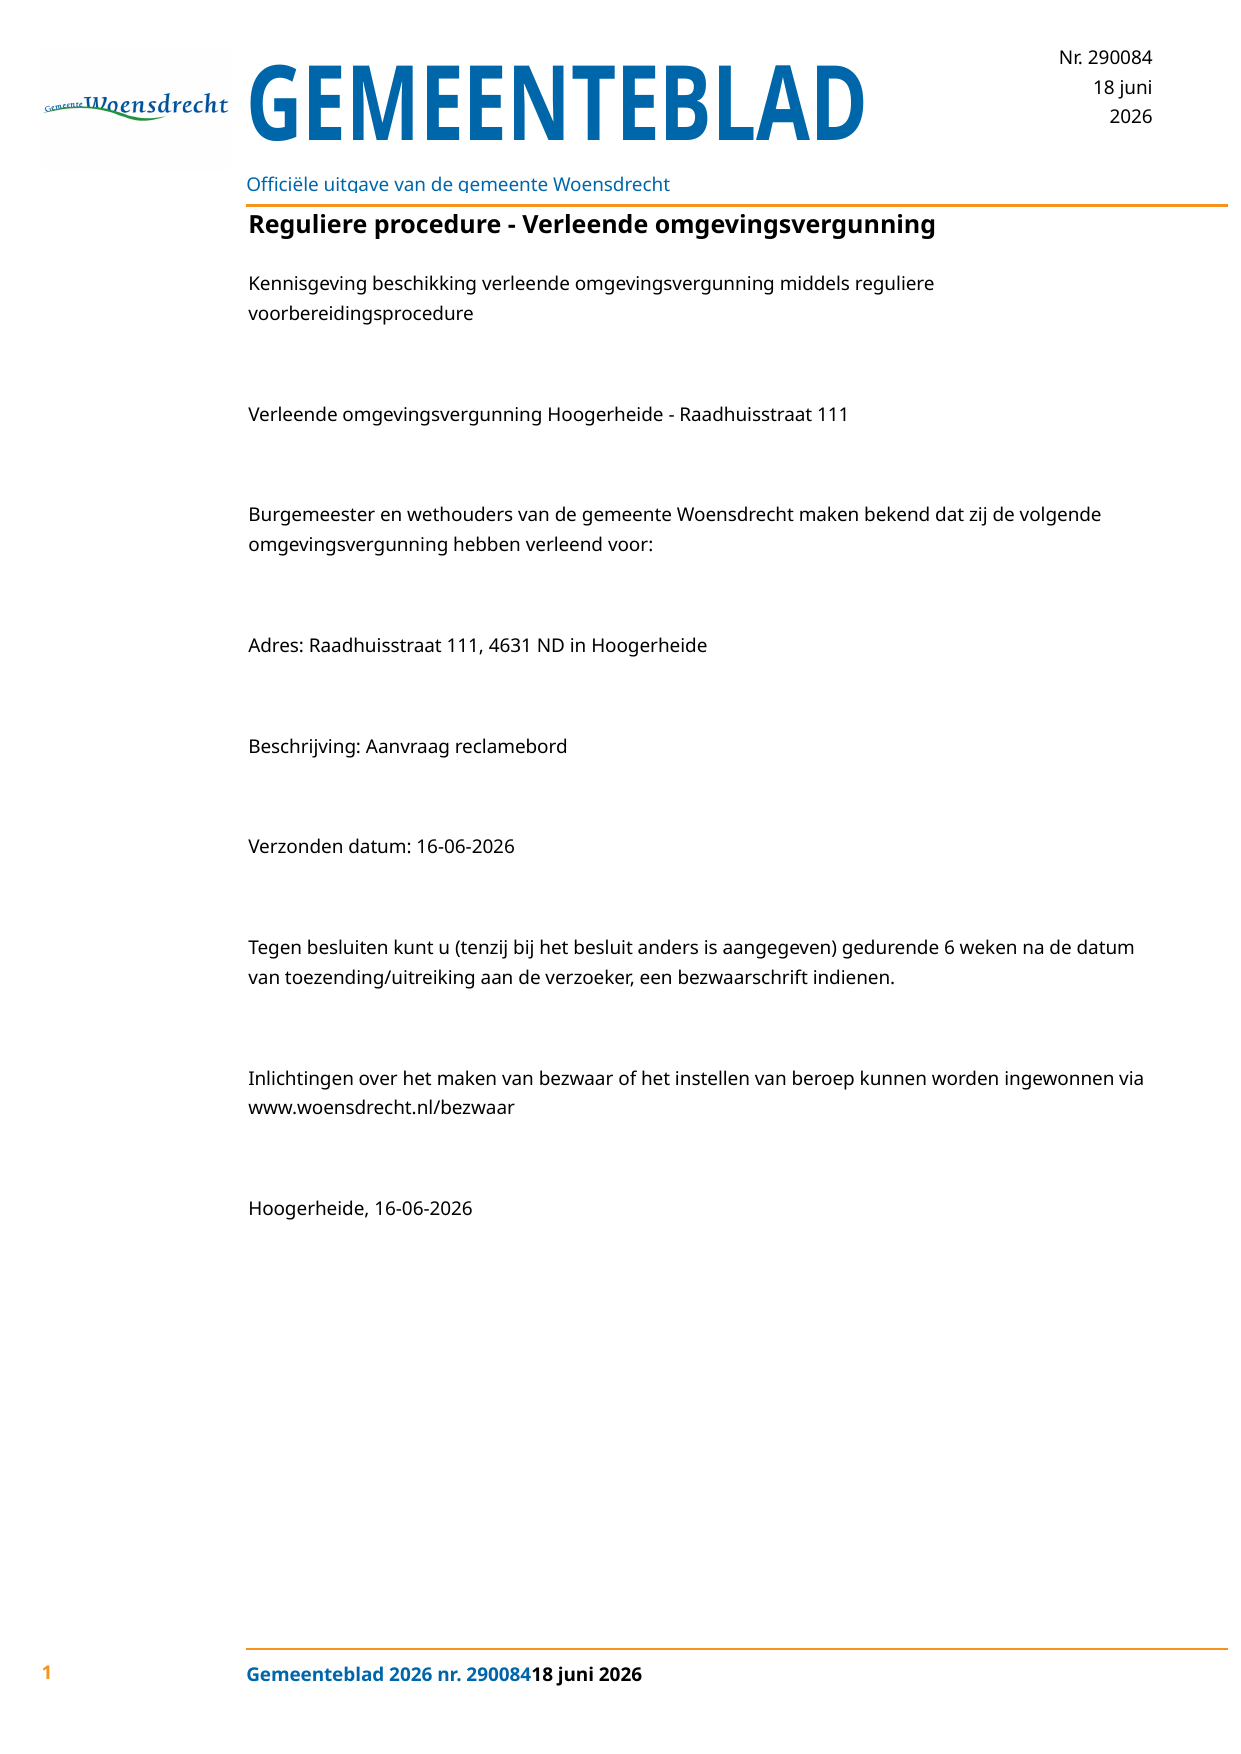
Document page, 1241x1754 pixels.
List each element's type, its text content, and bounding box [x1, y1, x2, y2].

text Kennisgeving beschikking verleende omgevingsvergunning middels reguliere voorbereidingsprocedure [248, 270, 1152, 326]
text Beschrijving: Aanvraag reclamebord [248, 733, 1152, 758]
text Tegen besluiten kunt u (tenzij bij het besluit anders is aangegeven) gedurende 6 weken na de datum van toezending/uitreiking aan de verzoeker, een bezwaarschrift indienen. [248, 934, 1152, 990]
text Reguliere procedure - Verleende omgevingsvergunning [248, 207, 1152, 241]
text Hoogerheide, 16-06-2026 [248, 1195, 1152, 1221]
text Inlichtingen over het maken van bezwaar of het instellen van beroep kunnen worden ingewonnen via www.woensdrecht.nl/bezwaar [248, 1065, 1152, 1120]
text Verzonden datum: 16-06-2026 [248, 834, 1152, 859]
picture [41, 47, 231, 172]
text Adres: Raadhuisstraat 111, 4631 ND in Hoogerheide [248, 632, 1152, 658]
text Verleende omgevingsvergunning Hoogerheide - Raadhuisstraat 111 [248, 401, 1152, 426]
text Burgemeester en wethouders van de gemeente Woensdrecht maken bekend dat zij de volgende omgevingsvergunning hebben verleend voor: [248, 502, 1152, 557]
